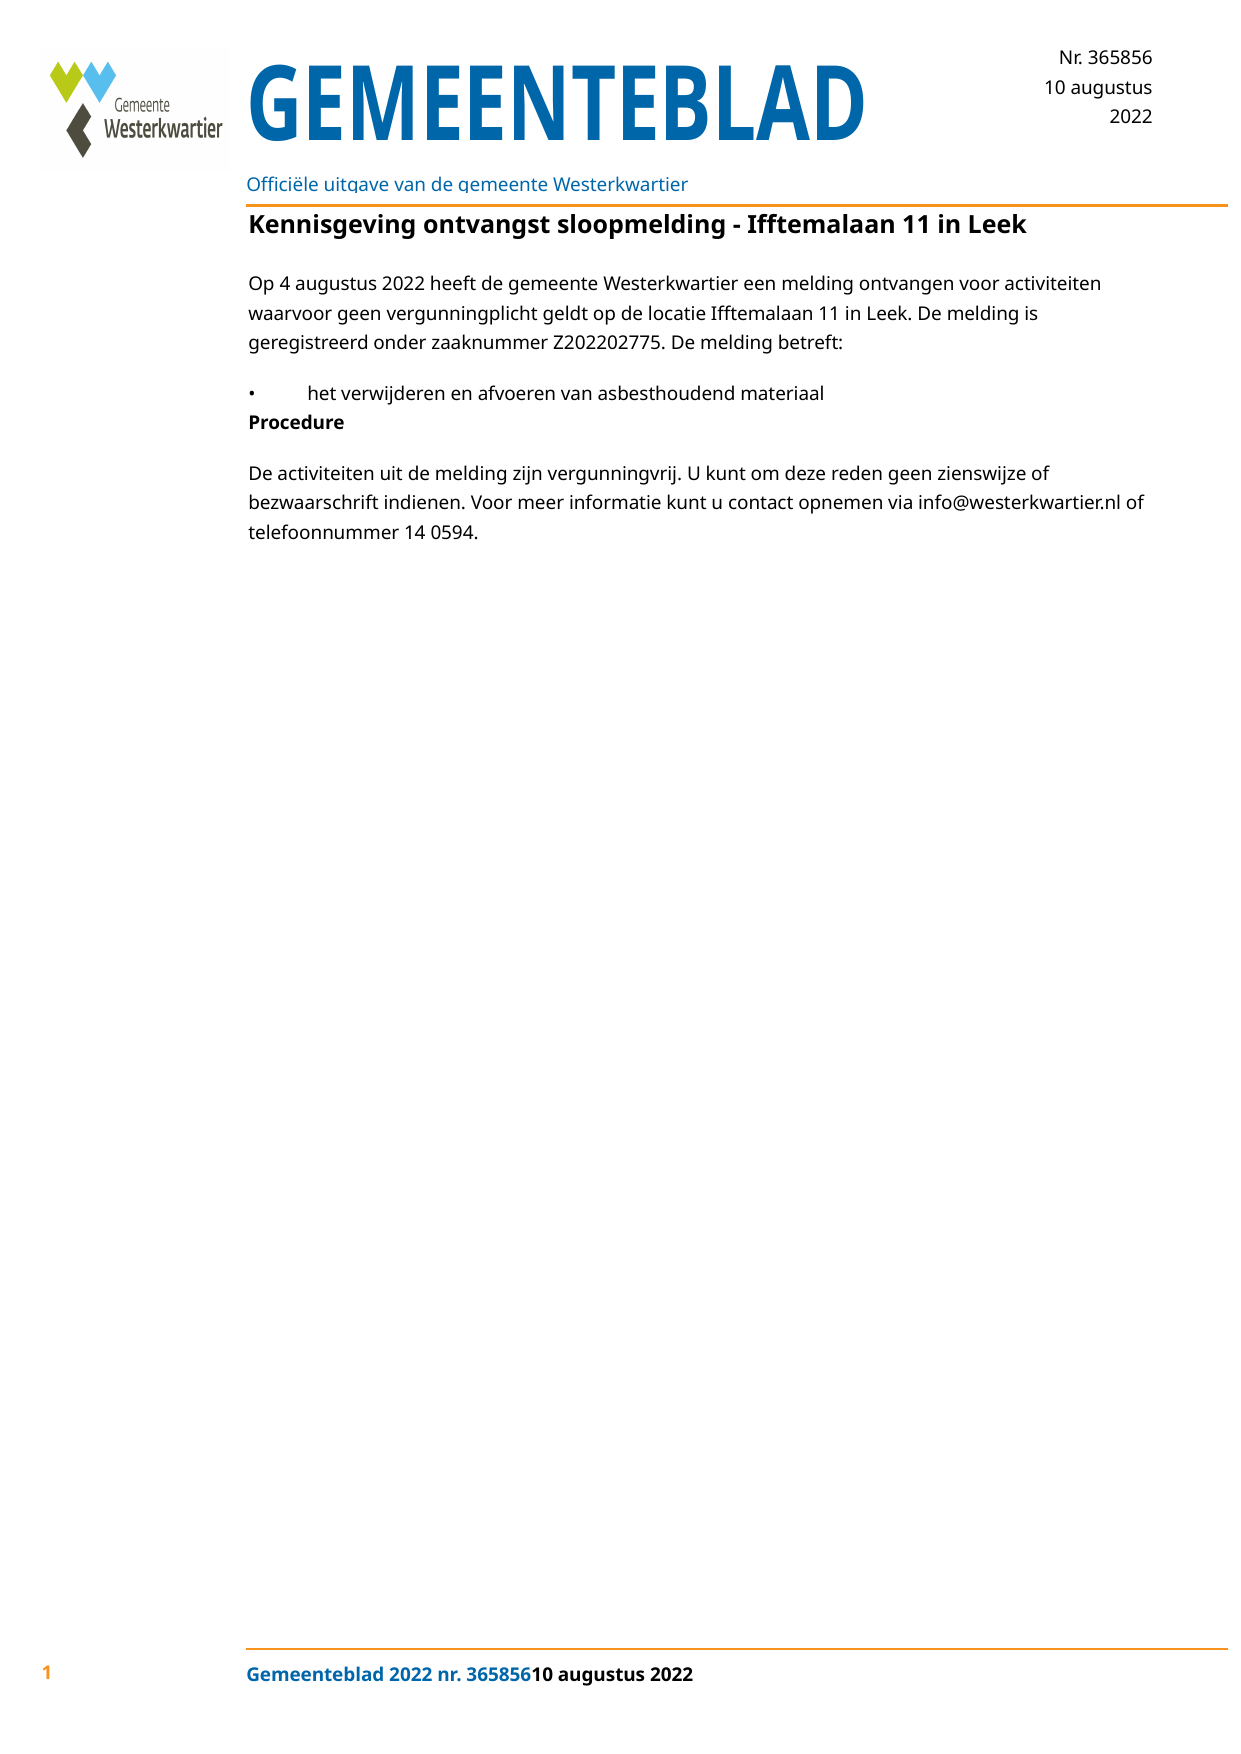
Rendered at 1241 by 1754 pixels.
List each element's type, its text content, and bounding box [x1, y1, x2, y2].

picture [41, 47, 231, 172]
text Kennisgeving ontvangst sloopmelding - Ifftemalaan 11 in Leek [248, 207, 1152, 241]
text Op 4 augustus 2022 heeft de gemeente Westerkwartier een melding ontvangen voor activiteiten waarvoor geen vergunningplicht geldt op de locatie Ifftemalaan 11 in Leek. De melding is geregistreerd onder zaaknummer Z202202775. De melding betreft: [248, 270, 1152, 355]
text De activiteiten uit de melding zijn vergunningvrij. U kunt om deze reden geen zienswijze of bezwaarschrift indienen. Voor meer informatie kunt u contact opnemen via info@westerkwartier.nl of telefoonnummer 14 0594. [248, 460, 1152, 545]
list het verwijderen en afvoeren van asbesthoudend materiaal [248, 380, 1152, 406]
text Procedure [248, 409, 1152, 435]
